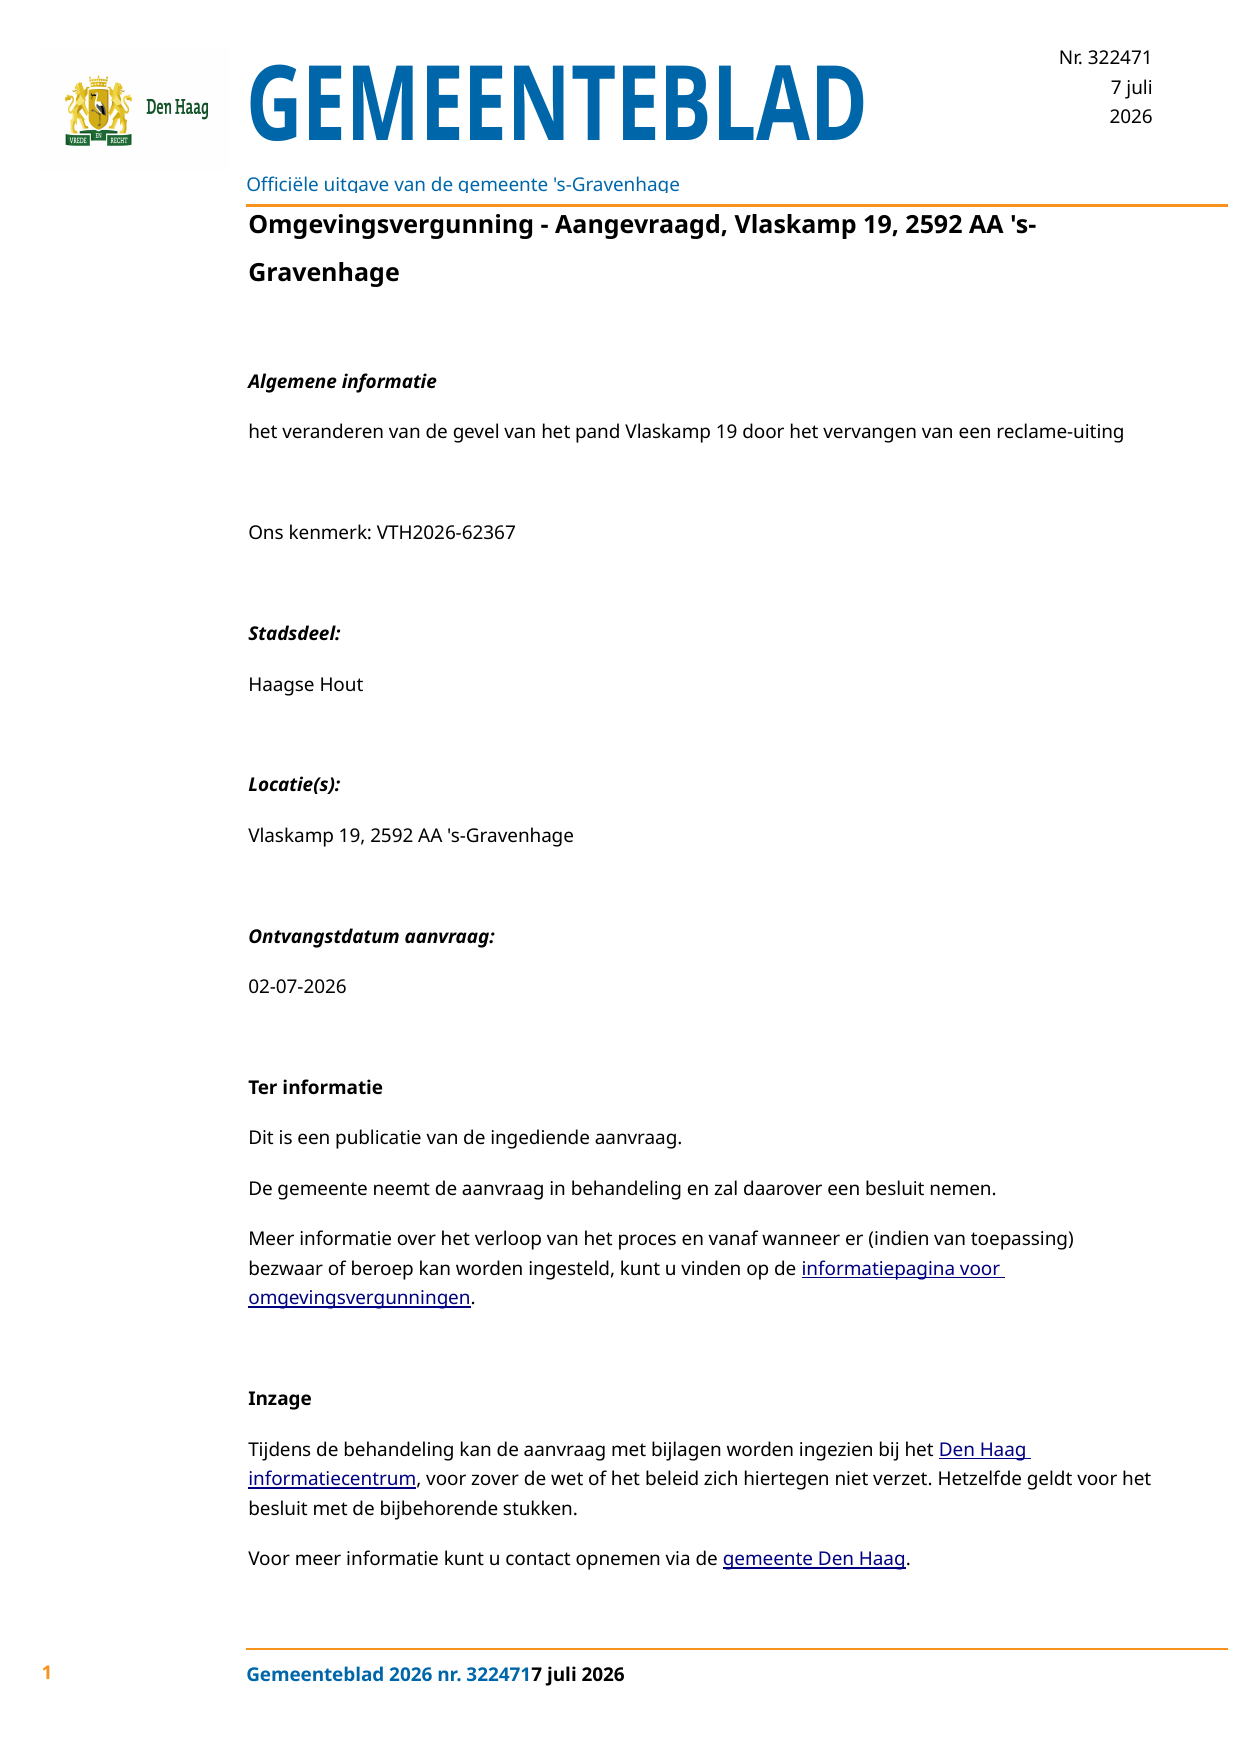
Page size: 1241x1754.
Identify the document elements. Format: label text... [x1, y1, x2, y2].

picture [41, 47, 231, 172]
text Tijdens de behandeling kan de aanvraag met bijlagen worden ingezien bij het Den Haag informatiecentrum, voor zover de wet of het beleid zich hiertegen niet verzet. Hetzelfde geldt voor het besluit met de bijbehorende stukken. [248, 1436, 1152, 1521]
text Meer informatie over het verloop van het proces en vanaf wanneer er (indien van toepassing) bezwaar of beroep kan worden ingesteld, kunt u vinden op de informatiepagina voor omgevingsvergunningen. [248, 1225, 1152, 1310]
text De gemeente neemt de aanvraag in behandeling en zal daarover een besluit nemen. [248, 1175, 1152, 1201]
text Algemene informatie [248, 368, 1152, 394]
text Vlaskamp 19, 2592 AA 's-Gravenhage [248, 822, 1152, 848]
text Omgevingsvergunning - Aangevraagd, Vlaskamp 19, 2592 AA 's-Gravenhage [248, 207, 1152, 288]
text Locatie(s): [248, 772, 1152, 797]
text het veranderen van de gevel van het pand Vlaskamp 19 door het vervangen van een reclame-uiting [248, 419, 1152, 444]
text Stadsdeel: [248, 620, 1152, 646]
text Dit is een publicatie van de ingediende aanvraag. [248, 1124, 1152, 1150]
text Haagse Hout [248, 671, 1152, 697]
text Ons kenmerk: VTH2026-62367 [248, 519, 1152, 545]
text Voor meer informatie kunt u contact opnemen via de gemeente Den Haag. [248, 1545, 1152, 1571]
text Ter informatie [248, 1074, 1152, 1100]
text 02-07-2026 [248, 973, 1152, 999]
text Ontvangstdatum aanvraag: [248, 923, 1152, 949]
text Inzage [248, 1385, 1152, 1411]
